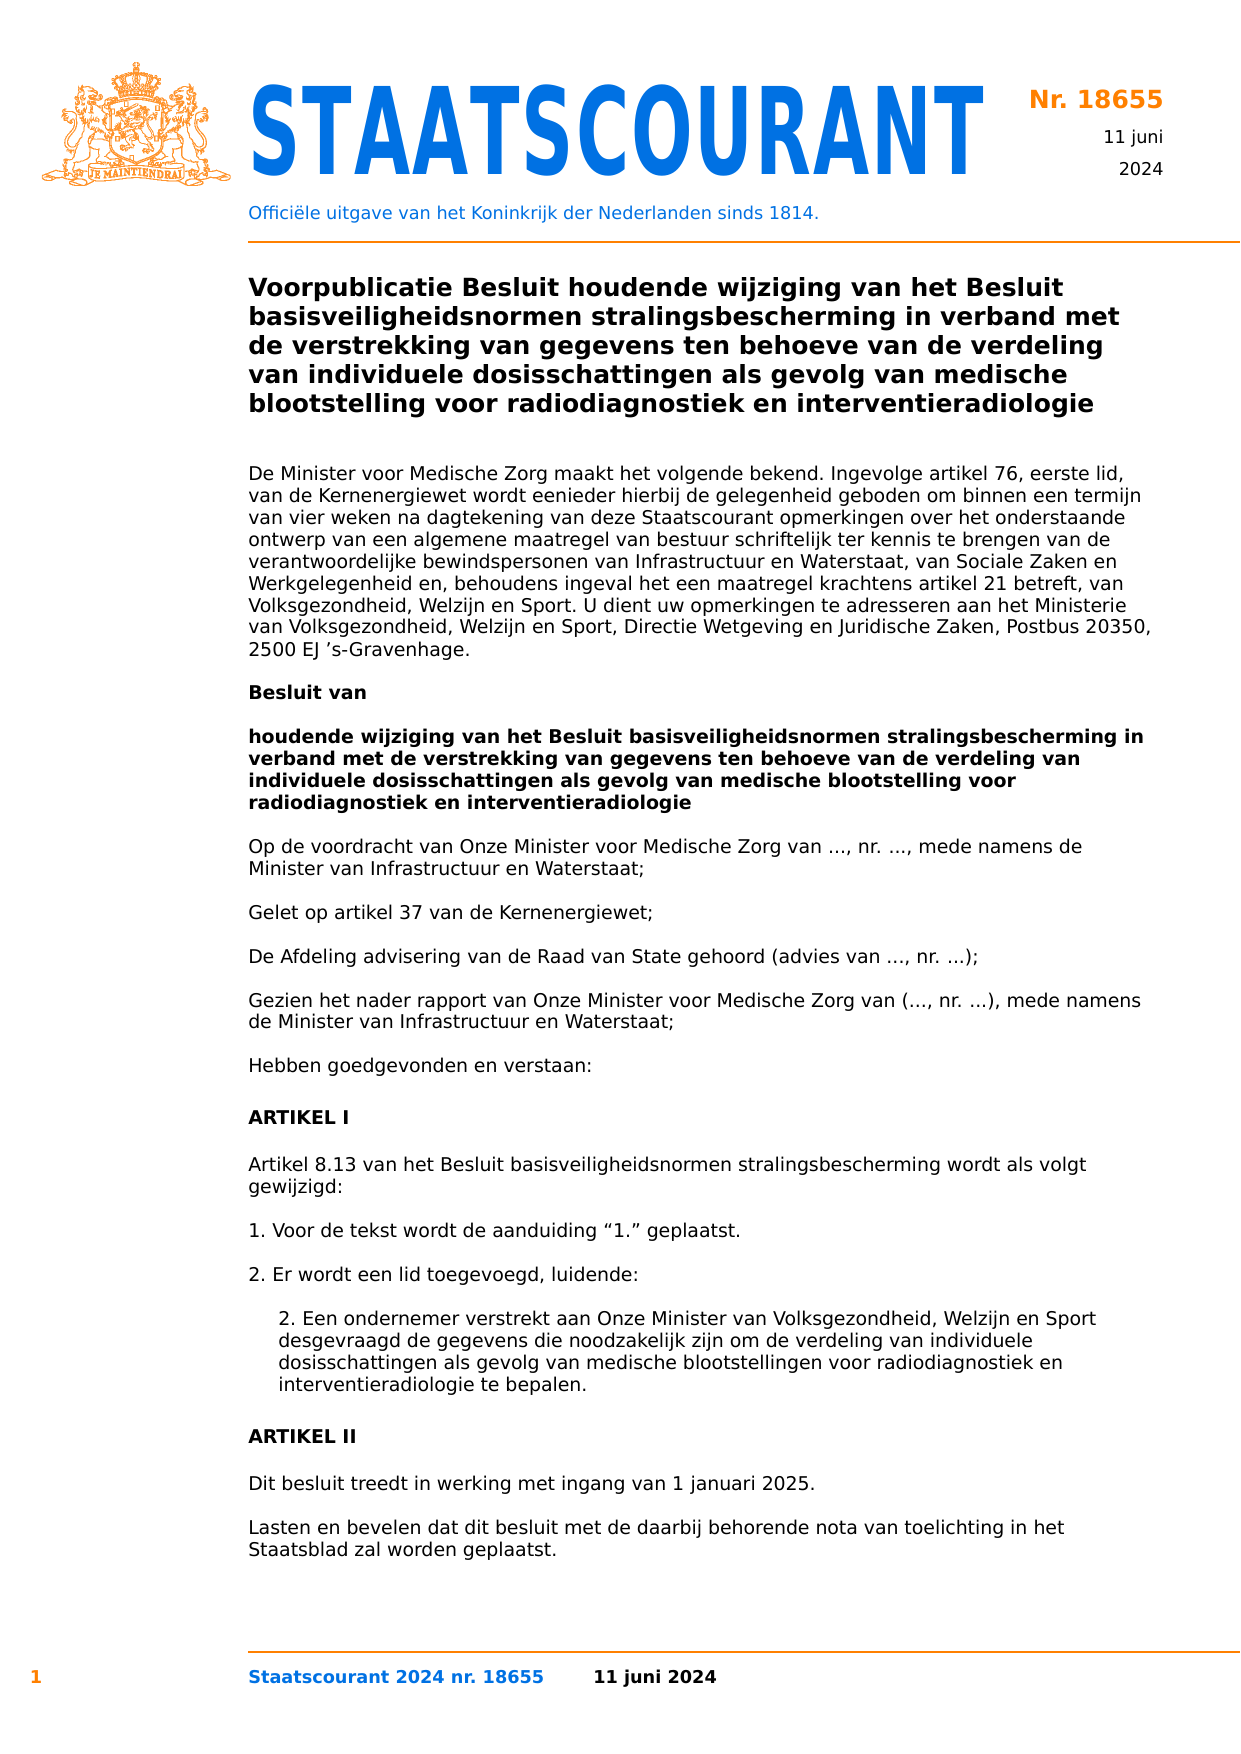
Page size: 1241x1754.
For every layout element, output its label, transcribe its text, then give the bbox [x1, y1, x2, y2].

table_header Nr. 18655 [998, 62, 1240, 121]
subtitle ARTIKEL II [248, 1426, 1163, 1448]
text Artikel 8.13 van het Besluit basisveiligheidsnormen stralingsbescherming wordt als volgt gewijzigd: [248, 1154, 1163, 1198]
text Besluit van [248, 682, 1163, 704]
text Gezien het nader rapport van Onze Minister voor Medische Zorg van (..., nr. ...), mede namens de Minister van Infrastructuur en Waterstaat; [248, 989, 1163, 1033]
text 2. Er wordt een lid toegevoegd, luidende: [248, 1264, 1163, 1286]
text houdende wijziging van het Besluit basisveiligheidsnormen stralingsbescherming in verband met de verstrekking van gegevens ten behoeve van de verdeling van individuele dosisschattingen als gevolg van medische blootstelling voor radiodiagnostiek en interventieradiologie [248, 726, 1163, 814]
subtitle ARTIKEL I [248, 1107, 1163, 1129]
text 1. Voor de tekst wordt de aanduiding “1.” geplaatst. [248, 1220, 1163, 1242]
text Dit besluit treedt in werking met ingang van 1 januari 2025. [248, 1473, 1163, 1495]
text De Afdeling advisering van de Raad van State gehoord (advies van ..., nr. ...); [248, 946, 1163, 968]
text Lasten en bevelen dat dit besluit met de daarbij behorende nota van toelichting in het Staatsblad zal worden geplaatst. [248, 1517, 1163, 1561]
text Gelet op artikel 37 van de Kernenergiewet; [248, 902, 1163, 924]
picture [41, 62, 231, 186]
table_header [25, 62, 248, 241]
text 2. Een ondernemer verstrekt aan Onze Minister van Volksgezondheid, Welzijn en Sport desgevraagd de gegevens die noodzakelijk zijn om de verdeling van individuele dosisschattingen als gevolg van medische blootstellingen voor radiodiagnostiek en interventieradiologie te bepalen. [278, 1308, 1163, 1396]
text De Minister voor Medische Zorg maakt het volgende bekend. Ingevolge artikel 76, eerste lid, van de Kernenergiewet wordt eenieder hierbij de gelegenheid geboden om binnen een termijn van vier weken na dagtekening van deze Staatscourant opmerkingen over het onderstaande ontwerp van een algemene maatregel van bestuur schriftelijk ter kennis te brengen van de verantwoordelijke bewindspersonen van Infrastructuur en Waterstaat, van Sociale Zaken en Werkgelegenheid en, behoudens ingeval het een maatregel krachtens artikel 21 betreft, van Volksgezondheid, Welzijn en Sport. U dient uw opmerkingen te adresseren aan het Ministerie van Volksgezondheid, Welzijn en Sport, Directie Wetgeving en Juridische Zaken, Postbus 20350, 2500 EJ ’s-Gravenhage. [248, 463, 1163, 660]
table_cell Officiële uitgave van het Koninkrijk der Nederlanden sinds 1814. [248, 203, 1240, 241]
table_cell 11 juni [998, 121, 1240, 153]
text Hebben goedgevonden en verstaan: [248, 1055, 1163, 1077]
text Op de voordracht van Onze Minister voor Medische Zorg van ..., nr. ..., mede namens de Minister van Infrastructuur en Waterstaat; [248, 836, 1163, 880]
subtitle Voorpublicatie Besluit houdende wijziging van het Besluit basisveiligheidsnormen stralingsbescherming in verband met de verstrekking van gegevens ten behoeve van de verdeling van individuele dosisschattingen als gevolg van medische blootstelling voor radiodiagnostiek en interventieradiologie [248, 273, 1163, 419]
table_cell 2024 [998, 153, 1240, 203]
table_header STAATSCOURANT [248, 62, 998, 203]
